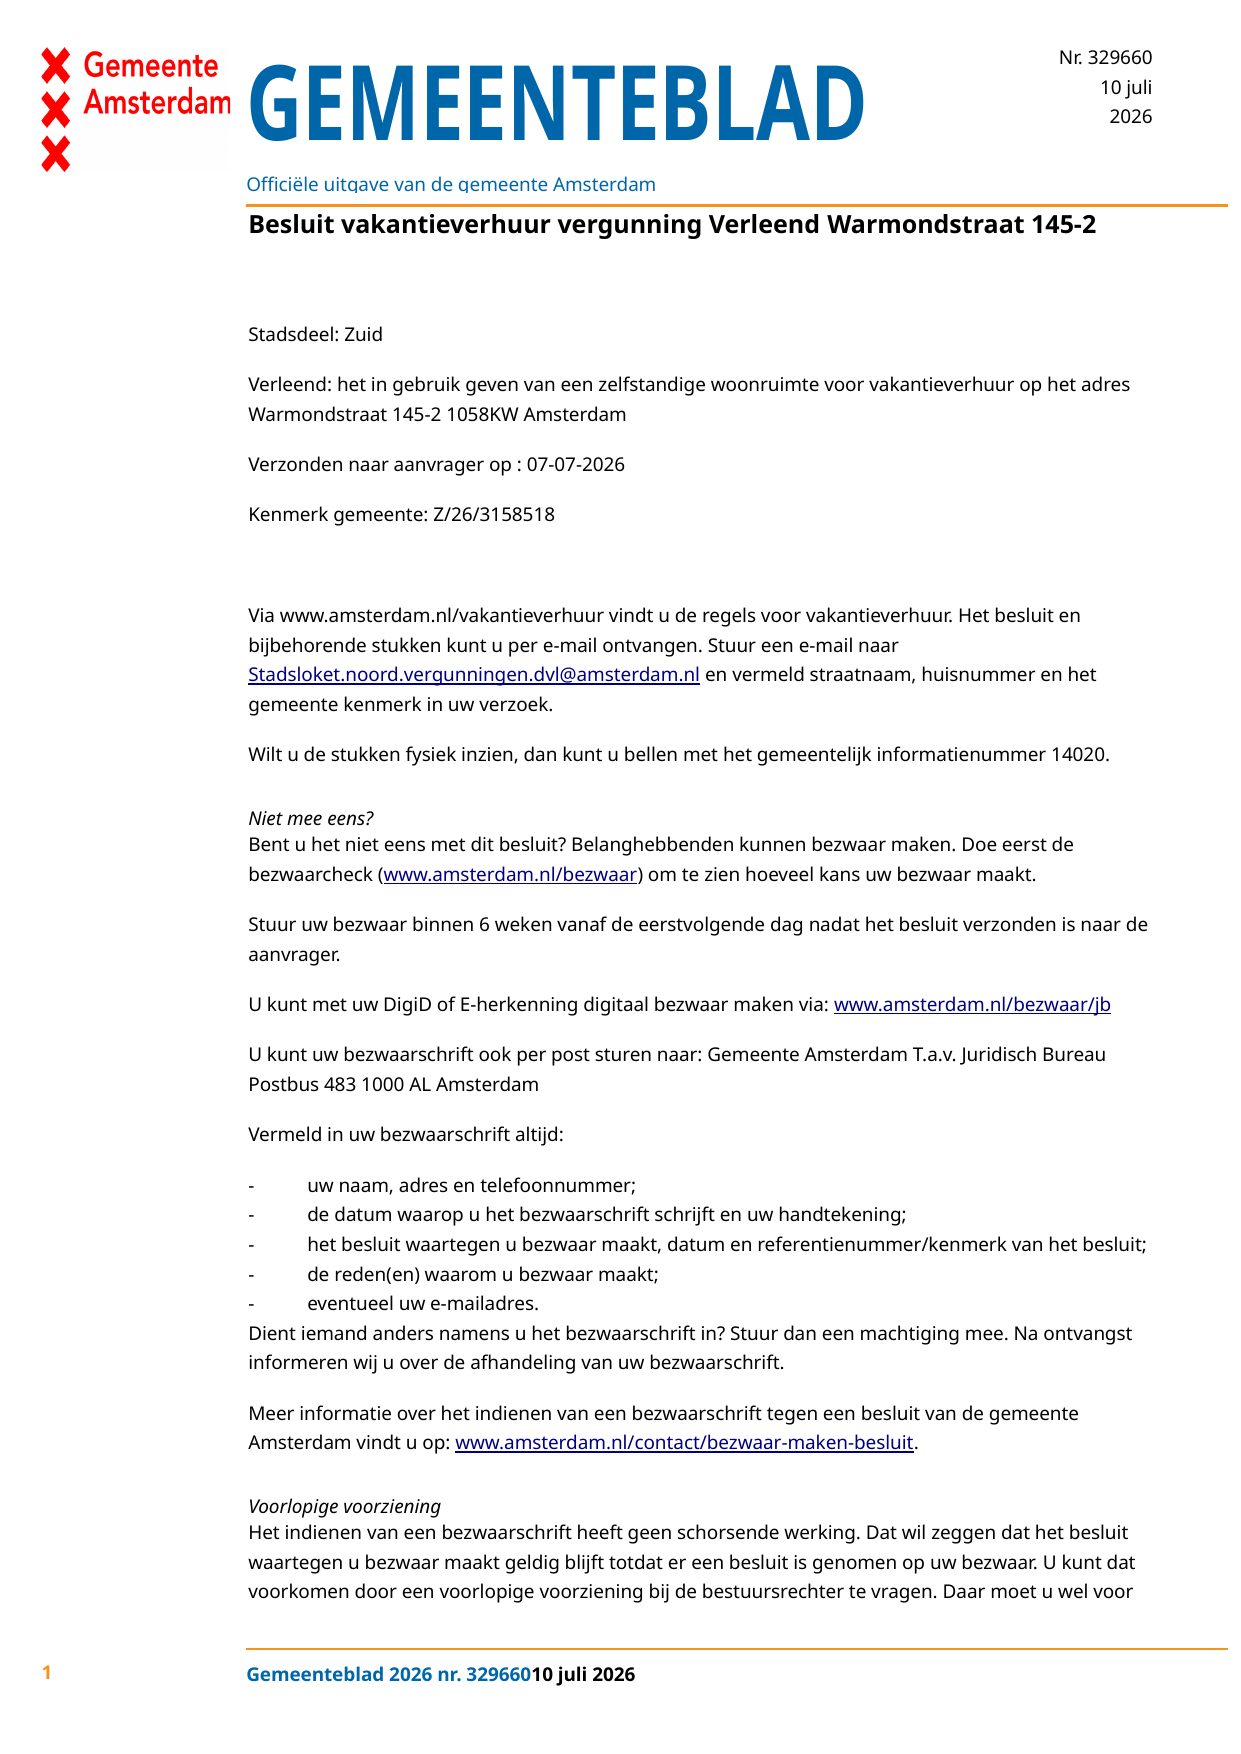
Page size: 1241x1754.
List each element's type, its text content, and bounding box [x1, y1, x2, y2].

text Kenmerk gemeente: Z/26/3158518 [248, 502, 1152, 527]
picture [41, 47, 231, 172]
list het besluit waartegen u bezwaar maakt, datum en referentienummer/kenmerk van het besluit; [248, 1231, 1152, 1257]
text Besluit vakantieverhuur vergunning Verleend Warmondstraat 145-2 [248, 207, 1152, 241]
text U kunt met uw DigiD of E-herkenning digitaal bezwaar maken via: www.amsterdam.nl/bezwaar/jb [248, 991, 1152, 1017]
text Niet mee eens? [248, 806, 1152, 831]
text Het indienen van een bezwaarschrift heeft geen schorsende werking. Dat wil zeggen dat het besluit waartegen u bezwaar maakt geldig blijft totdat er een besluit is genomen op uw bezwaar. U kunt dat voorkomen door een voorlopige voorziening bij de bestuursrechter te vragen. Daar moet u wel voor [248, 1519, 1152, 1604]
text Stadsdeel: Zuid [248, 321, 1152, 346]
text Verzonden naar aanvrager op : 07-07-2026 [248, 451, 1152, 477]
list eventueel uw e-mailadres. [248, 1290, 1152, 1316]
text Stuur uw bezwaar binnen 6 weken vanaf de eerstvolgende dag nadat het besluit verzonden is naar de aanvrager. [248, 911, 1152, 967]
list uw naam, adres en telefoonnummer; [248, 1172, 1152, 1198]
text Wilt u de stukken fysiek inzien, dan kunt u bellen met het gemeentelijk informatienummer 14020. [248, 742, 1152, 767]
text Verleend: het in gebruik geven van een zelfstandige woonruimte voor vakantieverhuur op het adres Warmondstraat 145-2 1058KW Amsterdam [248, 371, 1152, 426]
text Dient iemand anders namens u het bezwaarschrift in? Stuur dan een machtiging mee. Na ontvangst informeren wij u over de afhandeling van uw bezwaarschrift. [248, 1320, 1152, 1375]
text Vermeld in uw bezwaarschrift altijd: [248, 1122, 1152, 1147]
text Meer informatie over het indienen van een bezwaarschrift tegen een besluit van de gemeente Amsterdam vindt u op: www.amsterdam.nl/contact/bezwaar-maken-besluit. [248, 1400, 1152, 1455]
text Bent u het niet eens met dit besluit? Belanghebbenden kunnen bezwaar maken. Doe eerst de bezwaarcheck (www.amsterdam.nl/bezwaar) om te zien hoeveel kans uw bezwaar maakt. [248, 831, 1152, 887]
text Via www.amsterdam.nl/vakantieverhuur vindt u de regels voor vakantieverhuur. Het besluit en bijbehorende stukken kunt u per e-mail ontvangen. Stuur een e-mail naar Stadsloket.noord.vergunningen.dvl@amsterdam.nl en vermeld straatnaam, huisnummer en het gemeente kenmerk in uw verzoek. [248, 602, 1152, 717]
text U kunt uw bezwaarschrift ook per post sturen naar: Gemeente Amsterdam T.a.v. Juridisch Bureau Postbus 483 1000 AL Amsterdam [248, 1042, 1152, 1097]
text Voorlopige voorziening [248, 1493, 1152, 1519]
list de datum waarop u het bezwaarschrift schrijft en uw handtekening; [248, 1202, 1152, 1227]
list de reden(en) waarom u bezwaar maakt; [248, 1261, 1152, 1287]
